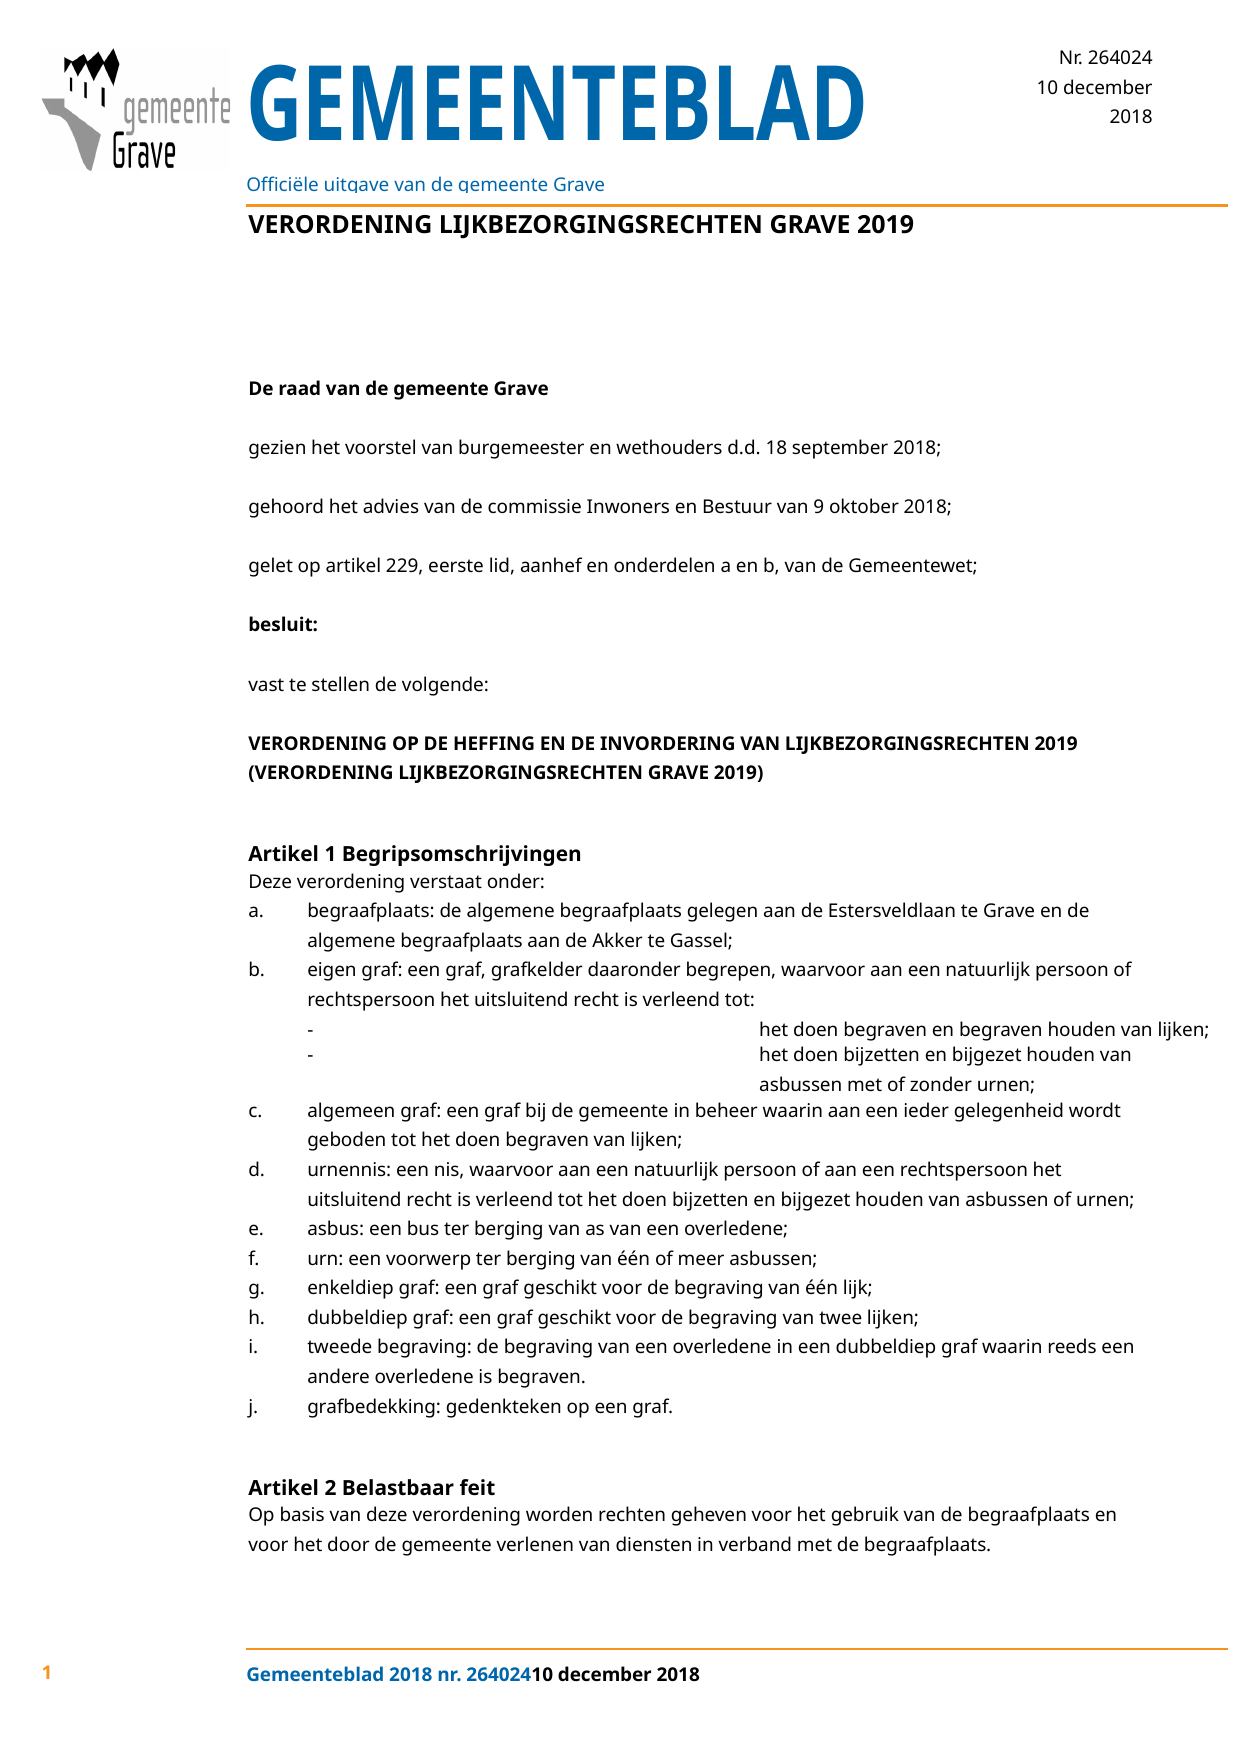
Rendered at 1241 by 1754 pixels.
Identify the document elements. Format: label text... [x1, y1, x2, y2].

list begraafplaats: de algemene begraafplaats gelegen aan de Estersveldlaan te Grave en de algemene begraafplaats aan de Akker te Gassel; [248, 897, 1152, 953]
list urn: een voorwerp ter berging van één of meer asbussen; [248, 1245, 1152, 1271]
table_header het doen begraven en begraven houden van lijken; [759, 1016, 1211, 1042]
list grafbedekking: gedenkteken op een graf. [248, 1393, 1152, 1419]
text Op basis van deze verordening worden rechten geheven voor het gebruik van de begraafplaats en voor het door de gemeente verlenen van diensten in verband met de begraafplaats. [248, 1501, 1152, 1557]
list enkeldiep graf: een graf geschikt voor de begraving van één lijk; [248, 1274, 1152, 1300]
picture [41, 47, 231, 172]
list asbus: een bus ter berging van as van een overledene; [248, 1215, 1152, 1241]
table_cell - [307, 1042, 759, 1097]
text gezien het voorstel van burgemeester en wethouders d.d. 18 september 2018; [248, 434, 1152, 460]
text gehoord het advies van de commissie Inwoners en Bestuur van 9 oktober 2018; [248, 493, 1152, 519]
text De raad van de gemeente Grave [248, 375, 1152, 401]
text (VERORDENING LIJKBEZORGINGSRECHTEN GRAVE 2019) [248, 759, 1152, 785]
text gelet op artikel 229, eerste lid, aanhef en onderdelen a en b, van de Gemeentewet; [248, 552, 1152, 578]
text Artikel 2 Belastbaar feit [248, 1473, 1152, 1501]
text VERORDENING OP DE HEFFING EN DE INVORDERING VAN LIJKBEZORGINGSRECHTEN 2019 [248, 730, 1152, 756]
text vast te stellen de volgende: [248, 671, 1152, 696]
table_cell het doen bijzetten en bijgezet houden van asbussen met of zonder urnen; [759, 1042, 1211, 1097]
list algemeen graf: een graf bij de gemeente in beheer waarin aan een ieder gelegenheid wordt geboden tot het doen begraven van lijken; [248, 1097, 1152, 1152]
text Artikel 1 Begripsomschrijvingen [248, 839, 1152, 868]
list tweede begraving: de begraving van een overledene in een dubbeldiep graf waarin reeds een andere overledene is begraven. [248, 1334, 1152, 1389]
list dubbeldiep graf: een graf geschikt voor de begraving van twee lijken; [248, 1304, 1152, 1330]
text besluit: [248, 612, 1152, 637]
table_header - [307, 1016, 759, 1042]
text Deze verordening verstaat onder: [248, 868, 1152, 894]
list eigen graf: een graf, grafkelder daaronder begrepen, waarvoor aan een natuurlijk persoon of rechtspersoon het uitsluitend recht is verleend tot: [248, 957, 1152, 1012]
text VERORDENING LIJKBEZORGINGSRECHTEN GRAVE 2019 [248, 207, 1152, 241]
list urnennis: een nis, waarvoor aan een natuurlijk persoon of aan een rechtspersoon het uitsluitend recht is verleend tot het doen bijzetten en bijgezet houden van asbussen of urnen; [248, 1156, 1152, 1212]
